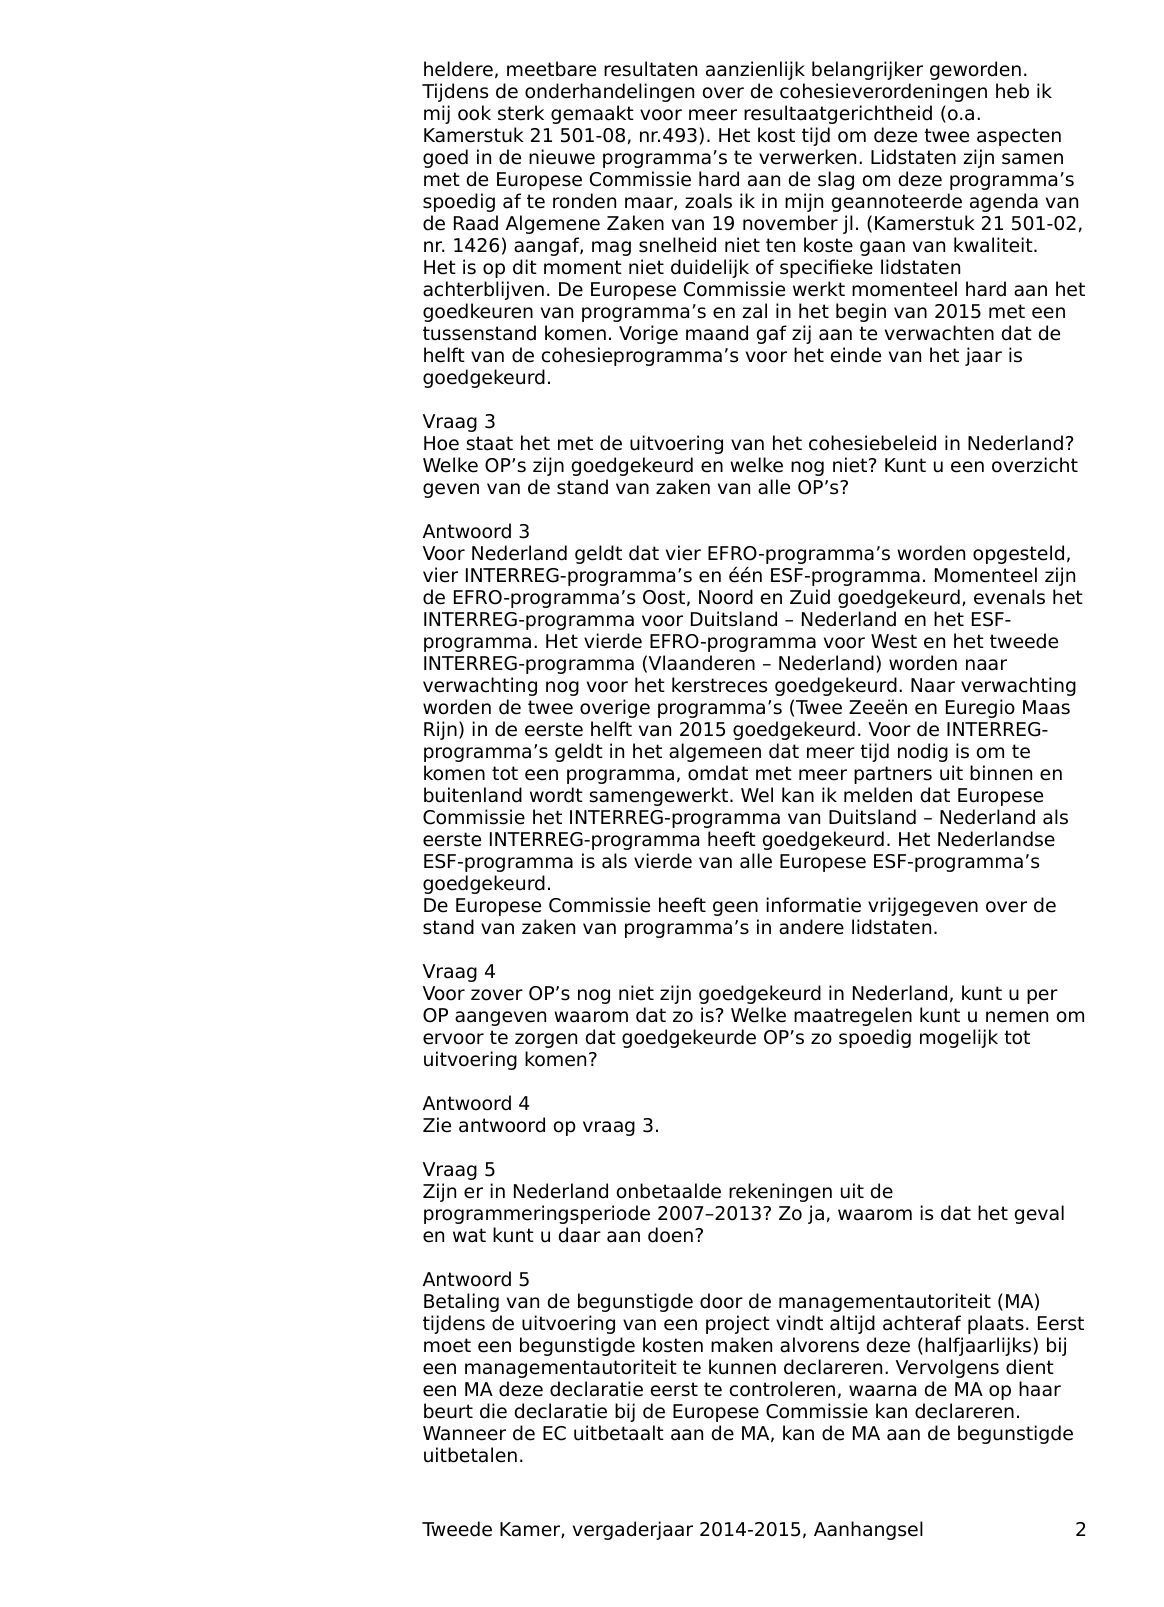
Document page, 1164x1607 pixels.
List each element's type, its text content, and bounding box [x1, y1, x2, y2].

text Hoe staat het met de uitvoering van het cohesiebeleid in Nederland? Welke OP’s zijn goedgekeurd en welke nog niet? Kunt u een overzicht geven van de stand van zaken van alle OP’s? [422, 433, 1087, 499]
text Het is op dit moment niet duidelijk of specifieke lidstaten achterblijven. De Europese Commissie werkt momenteel hard aan het goedkeuren van programma’s en zal in het begin van 2015 met een tussenstand komen. Vorige maand gaf zij aan te verwachten dat de helft van de cohesieprogramma’s voor het einde van het jaar is goedgekeurd. [422, 257, 1087, 389]
text Betaling van de begunstigde door de managementautoriteit (MA) tijdens de uitvoering van een project vindt altijd achteraf plaats. Eerst moet een begunstigde kosten maken alvorens deze (halfjaarlijks) bij een managementautoriteit te kunnen declareren. Vervolgens dient een MA deze declaratie eerst te controleren, waarna de MA op haar beurt die declaratie bij de Europese Commissie kan declareren. Wanneer de EC uitbetaalt aan de MA, kan de MA aan de begunstigde uitbetalen. [422, 1291, 1087, 1467]
text Antwoord 3 [422, 521, 1087, 543]
text Voor zover OP’s nog niet zijn goedgekeurd in Nederland, kunt u per OP aangeven waarom dat zo is? Welke maatregelen kunt u nemen om ervoor te zorgen dat goedgekeurde OP’s zo spoedig mogelijk tot uitvoering komen? [422, 983, 1087, 1071]
text Zijn er in Nederland onbetaalde rekeningen uit de programmeringsperiode 2007–2013? Zo ja, waarom is dat het geval en wat kunt u daar aan doen? [422, 1181, 1087, 1247]
text Vraag 3 [422, 411, 1087, 433]
text Zie antwoord op vraag 3. [422, 1115, 1087, 1137]
text Antwoord 4 [422, 1093, 1087, 1115]
text Vraag 5 [422, 1159, 1087, 1181]
text Voor Nederland geldt dat vier EFRO-programma’s worden opgesteld, vier INTERREG-programma’s en één ESF-programma. Momenteel zijn de EFRO-programma’s Oost, Noord en Zuid goedgekeurd, evenals het INTERREG-programma voor Duitsland – Nederland en het ESF-programma. Het vierde EFRO-programma voor West en het tweede INTERREG-programma (Vlaanderen – Nederland) worden naar verwachting nog voor het kerstreces goedgekeurd. Naar verwachting worden de twee overige programma’s (Twee Zeeën en Euregio Maas Rijn) in de eerste helft van 2015 goedgekeurd. Voor de INTERREG-programma’s geldt in het algemeen dat meer tijd nodig is om te komen tot een programma, omdat met meer partners uit binnen en buitenland wordt samengewerkt. Wel kan ik melden dat Europese Commissie het INTERREG-programma van Duitsland – Nederland als eerste INTERREG-programma heeft goedgekeurd. Het Nederlandse ESF-programma is als vierde van alle Europese ESF-programma’s goedgekeurd. [422, 543, 1087, 895]
text Vraag 4 [422, 961, 1087, 983]
text heldere, meetbare resultaten aanzienlijk belangrijker geworden. Tijdens de onderhandelingen over de cohesieverordeningen heb ik mij ook sterk gemaakt voor meer resultaatgerichtheid (o.a. Kamerstuk 21 501-08, nr.493). Het kost tijd om deze twee aspecten goed in de nieuwe programma’s te verwerken. Lidstaten zijn samen met de Europese Commissie hard aan de slag om deze programma’s spoedig af te ronden maar, zoals ik in mijn geannoteerde agenda van de Raad Algemene Zaken van 19 november jl. (Kamerstuk 21 501-02, nr. 1426) aangaf, mag snelheid niet ten koste gaan van kwaliteit. [422, 59, 1087, 257]
text De Europese Commissie heeft geen informatie vrijgegeven over de stand van zaken van programma’s in andere lidstaten. [422, 895, 1087, 939]
text Antwoord 5 [422, 1269, 1087, 1291]
